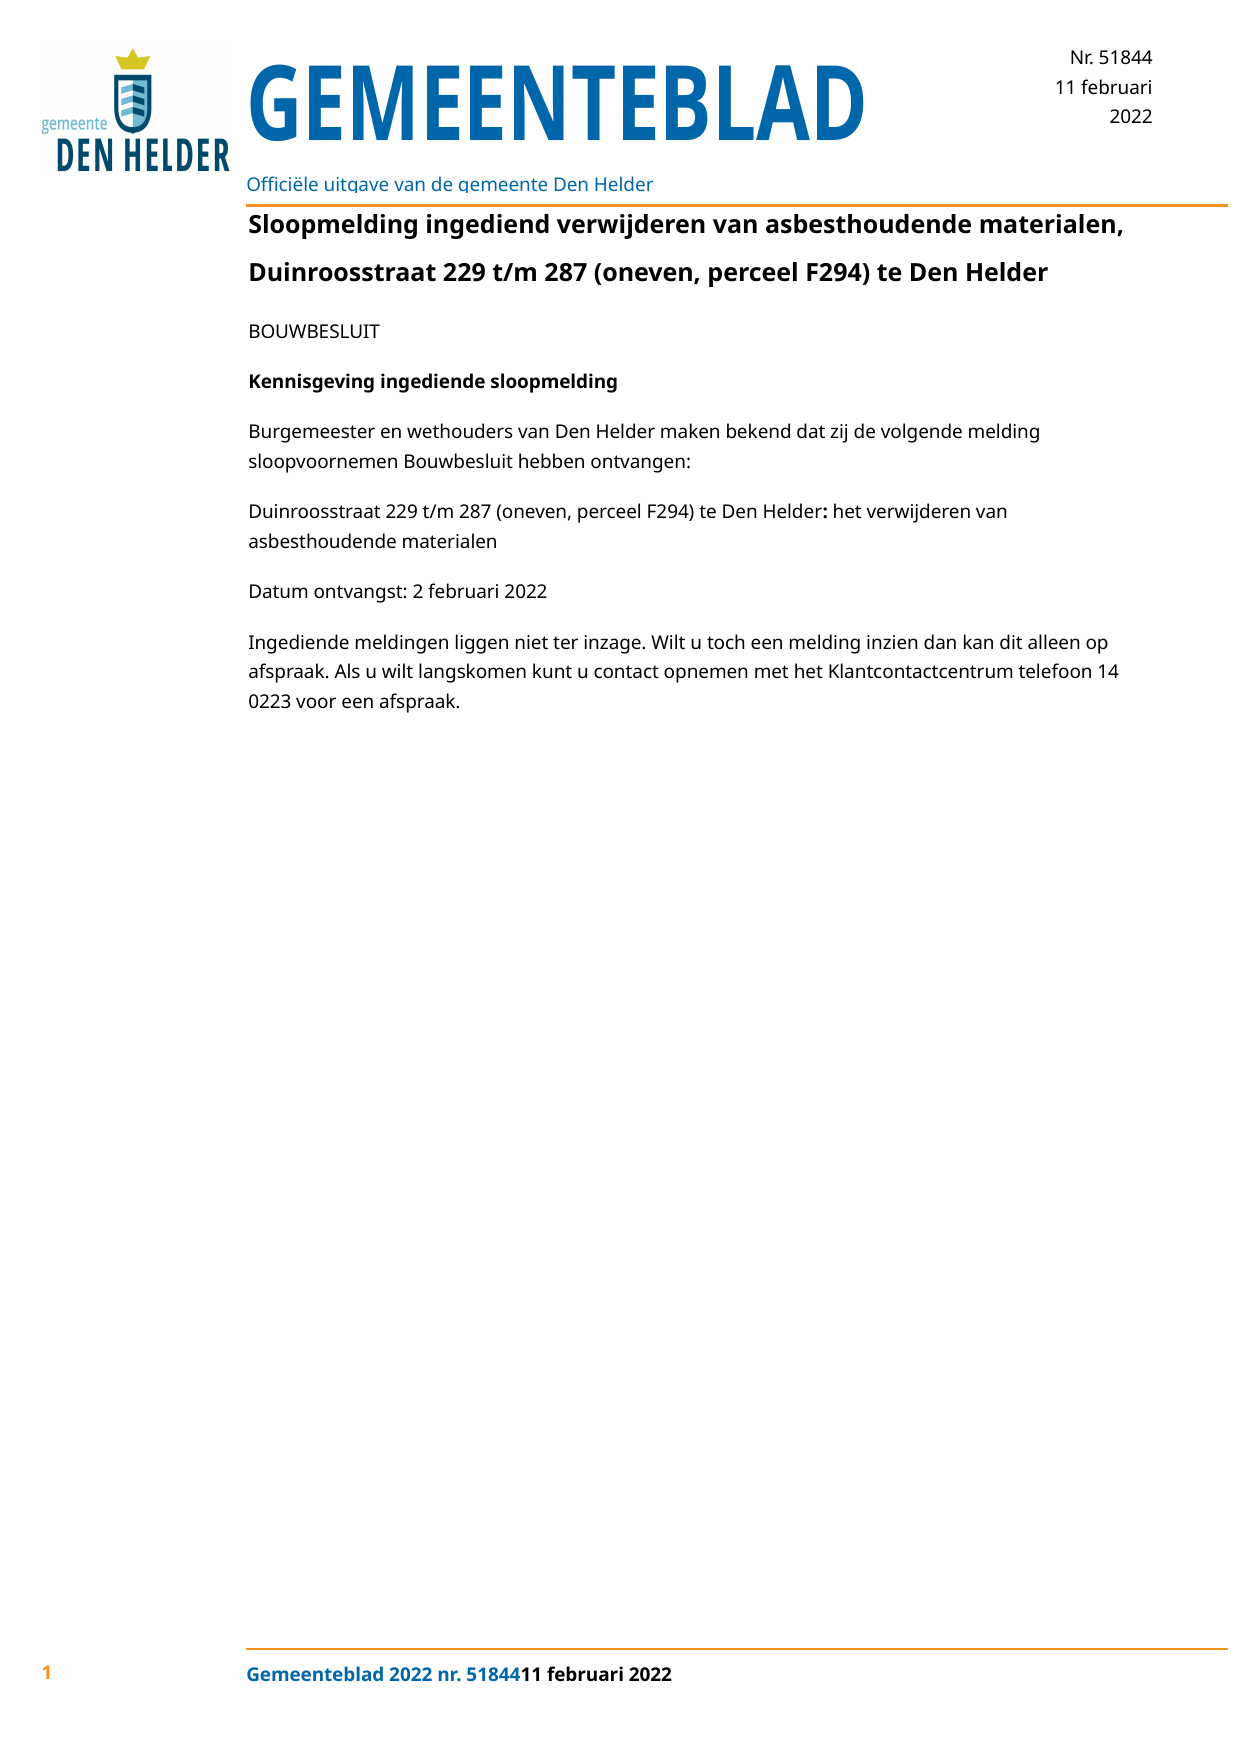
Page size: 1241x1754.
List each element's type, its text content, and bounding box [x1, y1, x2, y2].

text Duinroosstraat 229 t/m 287 (oneven, perceel F294) te Den Helder: het verwijderen van asbesthoudende materialen [248, 499, 1152, 554]
picture [220, 160, 224, 172]
picture [130, 157, 135, 172]
text Burgemeester en wethouders van Den Helder maken bekend dat zij de volgende melding sloopvoornemen Bouwbesluit hebben ontvangen: [248, 419, 1152, 474]
text BOUWBESLUIT [248, 318, 1152, 344]
picture [41, 47, 231, 172]
text Kennisgeving ingediende sloopmelding [248, 368, 1152, 394]
text Datum ontvangst: 2 februari 2022 [248, 579, 1152, 604]
picture [182, 144, 187, 165]
text Sloopmelding ingediend verwijderen van asbesthoudende materialen, Duinroosstraat 229 t/m 287 (oneven, perceel F294) te Den Helder [248, 207, 1152, 288]
text Ingediende meldingen liggen niet ter inzage. Wilt u toch een melding inzien dan kan dit alleen op afspraak. Als u wilt langskomen kunt u contact opnemen met het Klantcontactcentrum telefoon 14 0223 voor een afspraak. [248, 629, 1152, 714]
picture [100, 154, 106, 172]
picture [63, 144, 68, 165]
